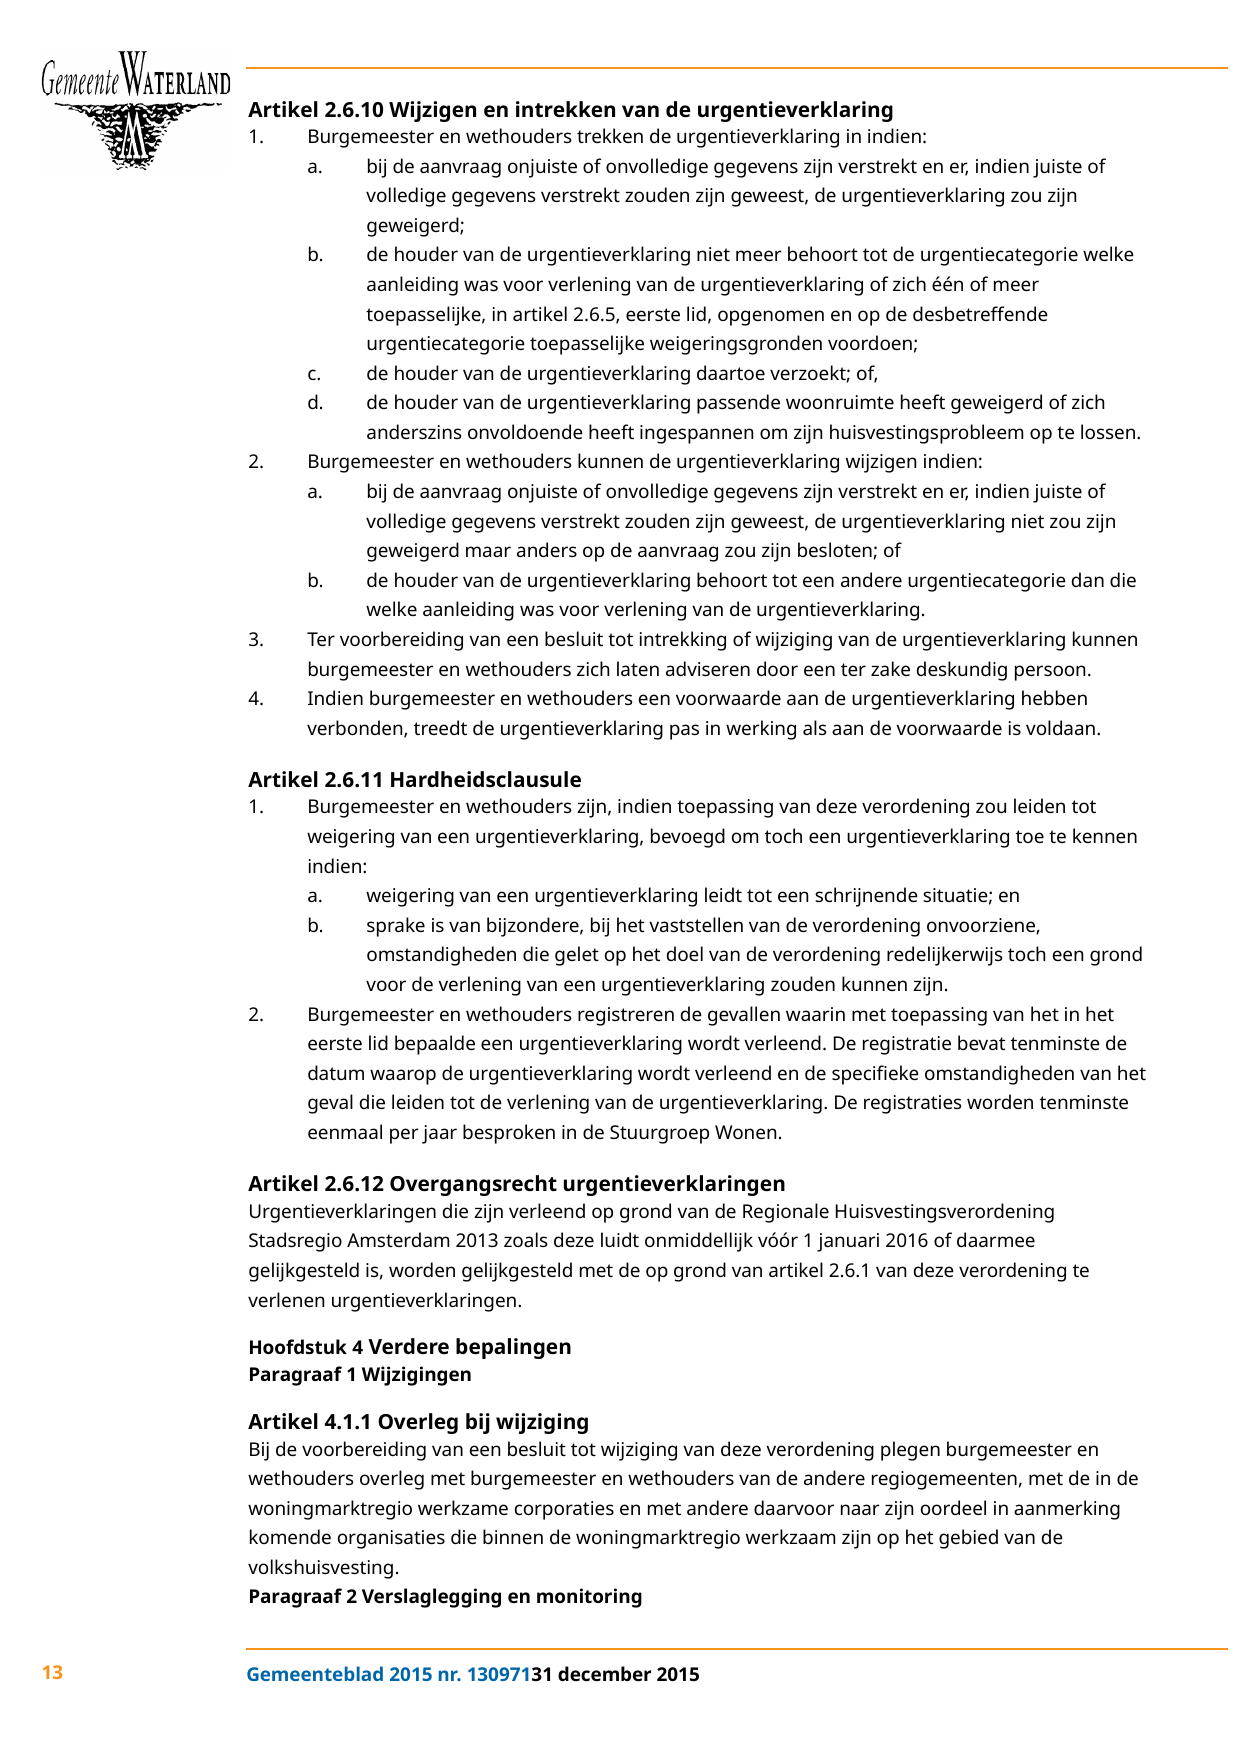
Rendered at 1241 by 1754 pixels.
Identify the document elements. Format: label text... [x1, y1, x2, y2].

text Hoofdstuk 4 Verdere bepalingen [248, 1332, 1152, 1361]
text Bij de voorbereiding van een besluit tot wijziging van deze verordening plegen burgemeester en wethouders overleg met burgemeester en wethouders van de andere regiogemeenten, met de in de woningmarktregio werkzame corporaties en met andere daarvoor naar zijn oordeel in aanmerking komende organisaties die binnen de woningmarktregio werkzaam zijn op het gebied van de volkshuisvesting. [248, 1436, 1152, 1580]
list bij de aanvraag onjuiste of onvolledige gegevens zijn verstrekt en er, indien juiste of volledige gegevens verstrekt zouden zijn geweest, de urgentieverklaring niet zou zijn geweigerd maar anders op de aanvraag zou zijn besloten; of [307, 478, 1152, 563]
text Artikel 4.1.1 Overleg bij wijziging [248, 1407, 1152, 1436]
list weigering van een urgentieverklaring leidt tot een schrijnende situatie; en [307, 882, 1152, 908]
text Artikel 2.6.11 Hardheidsclausule [248, 765, 1152, 794]
list de houder van de urgentieverklaring passende woonruimte heeft geweigerd of zich anderszins onvoldoende heeft ingespannen om zijn huisvestingsprobleem op te lossen. [307, 389, 1152, 445]
picture [41, 47, 231, 172]
list Burgemeester en wethouders trekken de urgentieverklaring in indien: [248, 123, 1152, 149]
list de houder van de urgentieverklaring daartoe verzoekt; of, [307, 360, 1152, 386]
text Paragraaf 2 Verslaglegging en monitoring [248, 1584, 1152, 1609]
list Burgemeester en wethouders zijn, indien toepassing van deze verordening zou leiden tot weigering van een urgentieverklaring, bevoegd om toch een urgentieverklaring toe te kennen indien: [248, 794, 1152, 879]
list Burgemeester en wethouders registreren de gevallen waarin met toepassing van het in het eerste lid bepaalde een urgentieverklaring wordt verleend. De registratie bevat tenminste de datum waarop de urgentieverklaring wordt verleend en de specifieke omstandigheden van het geval die leiden tot de verlening van de urgentieverklaring. De registraties worden tenminste eenmaal per jaar besproken in de Stuurgroep Wonen. [248, 1001, 1152, 1145]
text Artikel 2.6.12 Overgangsrecht urgentieverklaringen [248, 1169, 1152, 1198]
text Urgentieverklaringen die zijn verleend op grond van de Regionale Huisvestingsverordening Stadsregio Amsterdam 2013 zoals deze luidt onmiddellijk vóór 1 januari 2016 of daarmee gelijkgesteld is, worden gelijkgesteld met de op grond van artikel 2.6.1 van deze verordening te verlenen urgentieverklaringen. [248, 1198, 1152, 1312]
list bij de aanvraag onjuiste of onvolledige gegevens zijn verstrekt en er, indien juiste of volledige gegevens verstrekt zouden zijn geweest, de urgentieverklaring zou zijn geweigerd; [307, 153, 1152, 238]
list Burgemeester en wethouders kunnen de urgentieverklaring wijzigen indien: [248, 449, 1152, 474]
text Paragraaf 1 Wijzigingen [248, 1361, 1152, 1387]
list Indien burgemeester en wethouders een voorwaarde aan de urgentieverklaring hebben verbonden, treedt de urgentieverklaring pas in werking als aan de voorwaarde is voldaan. [248, 685, 1152, 741]
list Ter voorbereiding van een besluit tot intrekking of wijziging van de urgentieverklaring kunnen burgemeester en wethouders zich laten adviseren door een ter zake deskundig persoon. [248, 626, 1152, 681]
list de houder van de urgentieverklaring niet meer behoort tot de urgentiecategorie welke aanleiding was voor verlening van de urgentieverklaring of zich één of meer toepasselijke, in artikel 2.6.5, eerste lid, opgenomen en op de desbetreffende urgentiecategorie toepasselijke weigeringsgronden voordoen; [307, 242, 1152, 356]
list sprake is van bijzondere, bij het vaststellen van de verordening onvoorziene, omstandigheden die gelet op het doel van de verordening redelijkerwijs toch een grond voor de verlening van een urgentieverklaring zouden kunnen zijn. [307, 912, 1152, 997]
list de houder van de urgentieverklaring behoort tot een andere urgentiecategorie dan die welke aanleiding was voor verlening van de urgentieverklaring. [307, 567, 1152, 622]
text Artikel 2.6.10 Wijzigen en intrekken van de urgentieverklaring [248, 95, 1152, 123]
